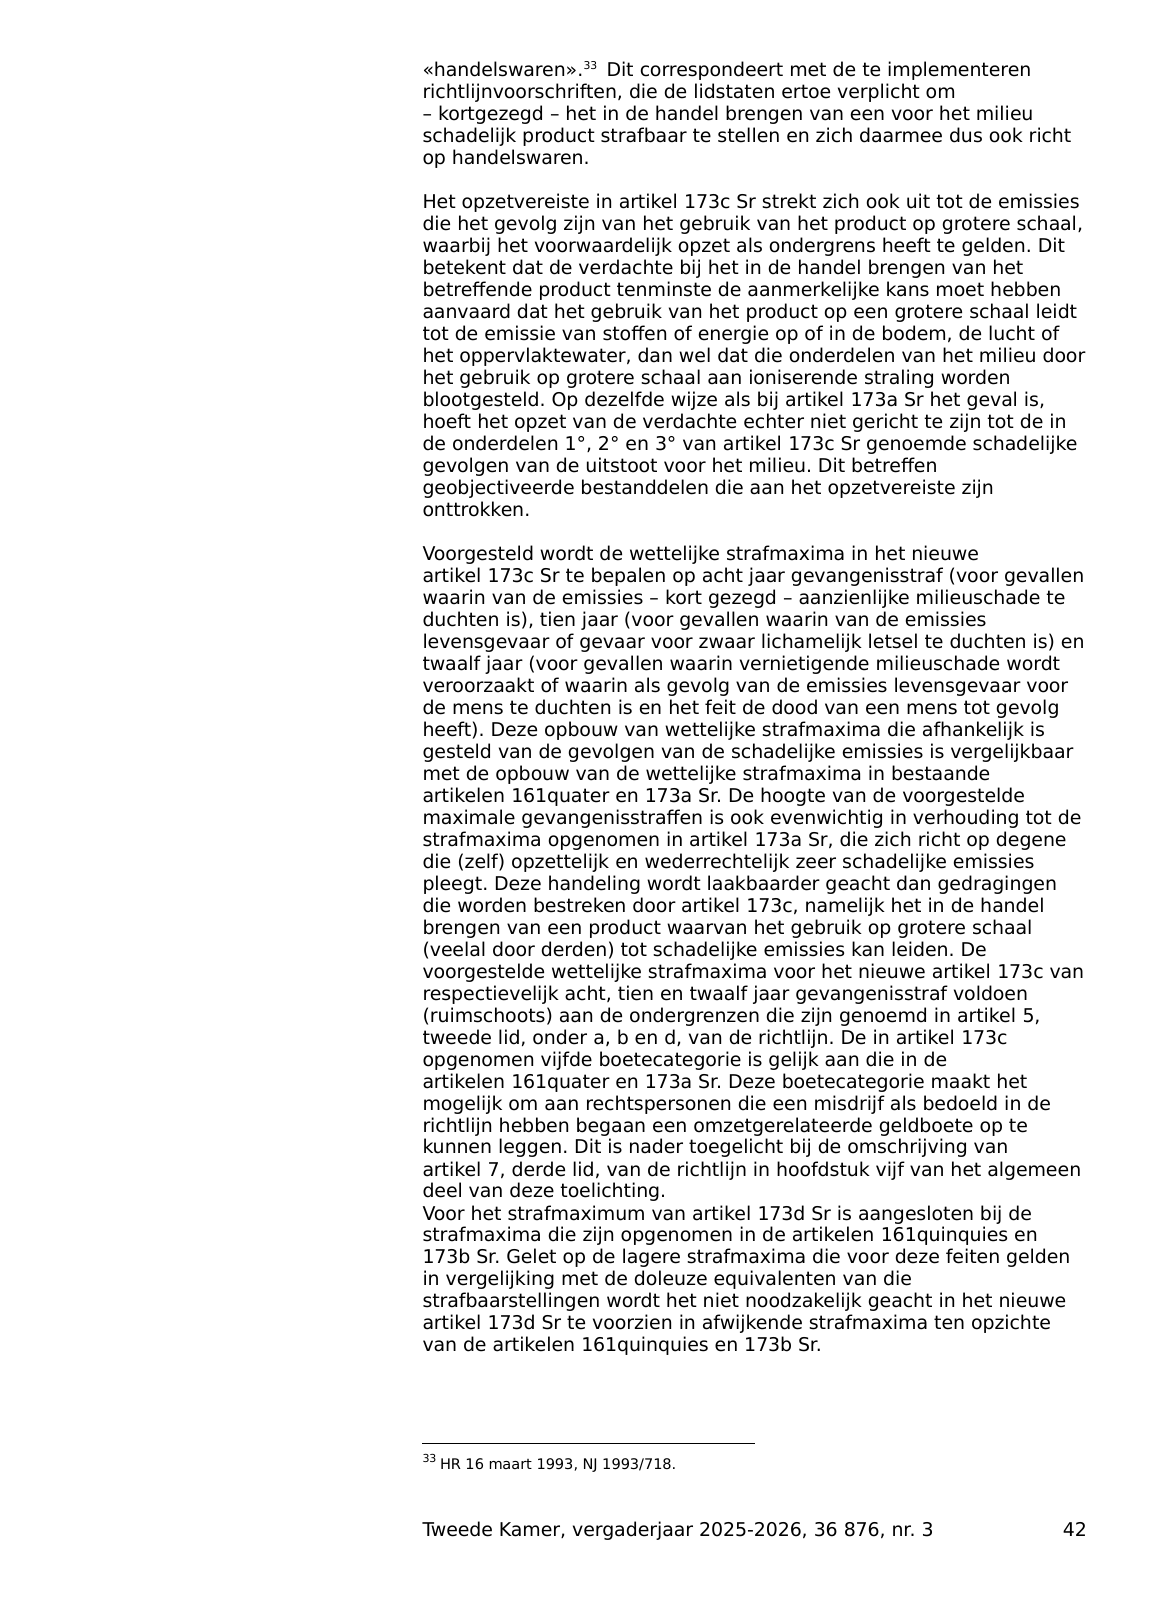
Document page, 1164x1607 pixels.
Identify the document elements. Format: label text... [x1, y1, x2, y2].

text Het opzetvereiste in artikel 173c Sr strekt zich ook uit tot de emissies die het gevolg zijn van het gebruik van het product op grotere schaal, waarbij het voorwaardelijk opzet als ondergrens heeft te gelden. Dit betekent dat de verdachte bij het in de handel brengen van het betreffende product tenminste de aanmerkelijke kans moet hebben aanvaard dat het gebruik van het product op een grotere schaal leidt tot de emissie van stoffen of energie op of in de bodem, de lucht of het oppervlaktewater, dan wel dat die onderdelen van het milieu door het gebruik op grotere schaal aan ioniserende straling worden blootgesteld. Op dezelfde wijze als bij artikel 173a Sr het geval is, hoeft het opzet van de verdachte echter niet gericht te zijn tot de in de onderdelen 1°, 2° en 3° van artikel 173c Sr genoemde schadelijke gevolgen van de uitstoot voor het milieu. Dit betreffen geobjectiveerde bestanddelen die aan het opzetvereiste zijn onttrokken. [422, 191, 1087, 521]
text Voor het strafmaximum van artikel 173d Sr is aangesloten bij de strafmaxima die zijn opgenomen in de artikelen 161quinquies en 173b Sr. Gelet op de lagere strafmaxima die voor deze feiten gelden in vergelijking met de doleuze equivalenten van die strafbaarstellingen wordt het niet noodzakelijk geacht in het nieuwe artikel 173d Sr te voorzien in afwijkende strafmaxima ten opzichte van de artikelen 161quinquies en 173b Sr. [422, 1202, 1087, 1356]
text Voorgesteld wordt de wettelijke strafmaxima in het nieuwe artikel 173c Sr te bepalen op acht jaar gevangenisstraf (voor gevallen waarin van de emissies – kort gezegd – aanzienlijke milieuschade te duchten is), tien jaar (voor gevallen waarin van de emissies levensgevaar of gevaar voor zwaar lichamelijk letsel te duchten is) en twaalf jaar (voor gevallen waarin vernietigende milieuschade wordt veroorzaakt of waarin als gevolg van de emissies levensgevaar voor de mens te duchten is en het feit de dood van een mens tot gevolg heeft). Deze opbouw van wettelijke strafmaxima die afhankelijk is gesteld van de gevolgen van de schadelijke emissies is vergelijkbaar met de opbouw van de wettelijke strafmaxima in bestaande artikelen 161quater en 173a Sr. De hoogte van de voorgestelde maximale gevangenisstraffen is ook evenwichtig in verhouding tot de strafmaxima opgenomen in artikel 173a Sr, die zich richt op degene die (zelf) opzettelijk en wederrechtelijk zeer schadelijke emissies pleegt. Deze handeling wordt laakbaarder geacht dan gedragingen die worden bestreken door artikel 173c, namelijk het in de handel brengen van een product waarvan het gebruik op grotere schaal (veelal door derden) tot schadelijke emissies kan leiden. De voorgestelde wettelijke strafmaxima voor het nieuwe artikel 173c van respectievelijk acht, tien en twaalf jaar gevangenisstraf voldoen (ruimschoots) aan de ondergrenzen die zijn genoemd in artikel 5, tweede lid, onder a, b en d, van de richtlijn. De in artikel 173c opgenomen vijfde boetecategorie is gelijk aan die in de artikelen 161quater en 173a Sr. Deze boetecategorie maakt het mogelijk om aan rechtspersonen die een misdrijf als bedoeld in de richtlijn hebben begaan een omzetgerelateerde geldboete op te kunnen leggen. Dit is nader toegelicht bij de omschrijving van artikel 7, derde lid, van de richtlijn in hoofdstuk vijf van het algemeen deel van deze toelichting. [422, 543, 1087, 1202]
text «handelswaren». Dit correspondeert met de te implementeren richtlijnvoorschriften, die de lidstaten ertoe verplicht om – kortgezegd – het in de handel brengen van een voor het milieu schadelijk product strafbaar te stellen en zich daarmee dus ook richt op handelswaren. [422, 59, 1087, 169]
text HR 16 maart 1993, NJ 1993/718. [422, 1452, 1087, 1474]
